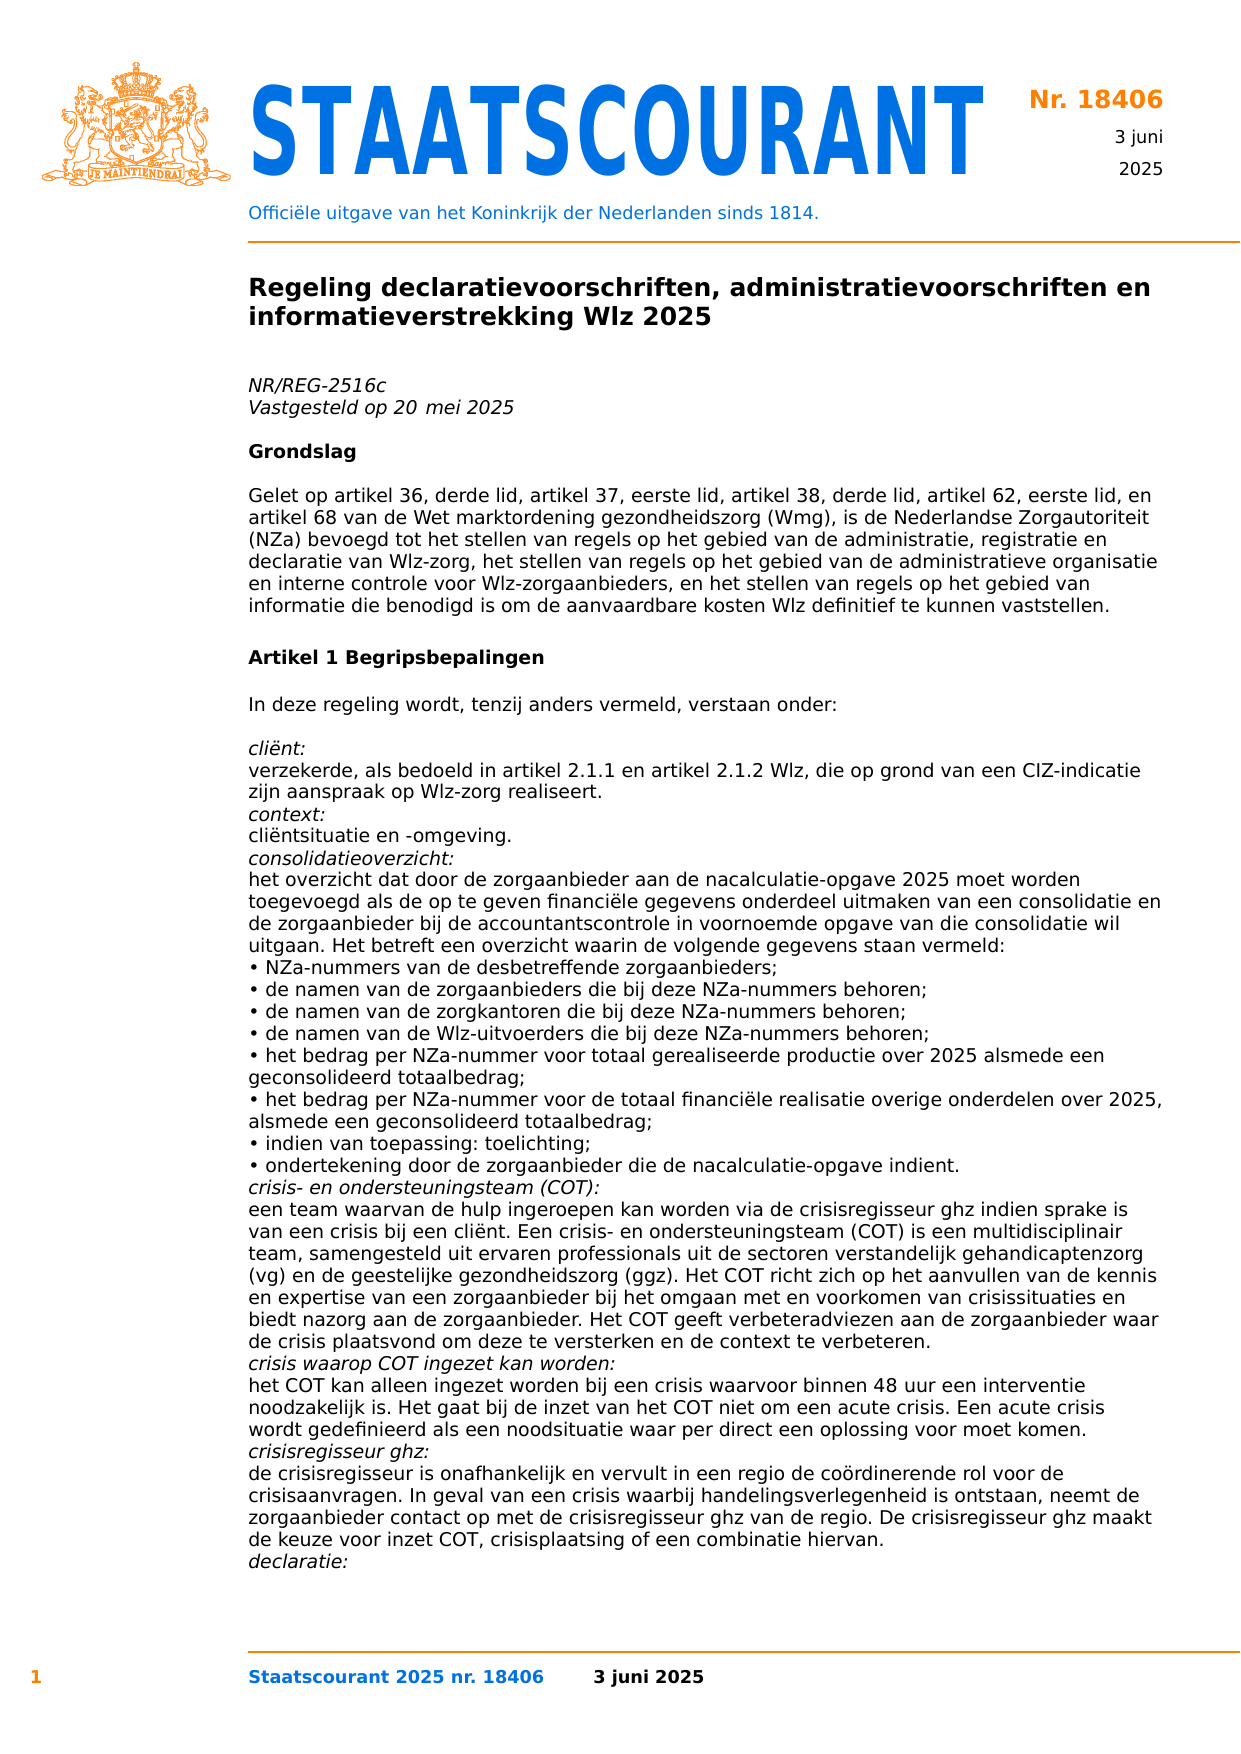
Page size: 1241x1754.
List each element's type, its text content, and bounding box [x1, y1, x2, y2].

text • indien van toepassing: toelichting; [248, 1133, 1163, 1155]
text • ondertekening door de zorgaanbieder die de nacalculatie-opgave indient. [248, 1155, 1163, 1177]
text consolidatieoverzicht: [248, 847, 1163, 869]
text • NZa-nummers van de desbetreffende zorgaanbieders; [248, 957, 1163, 979]
text cliëntsituatie en -omgeving. [248, 825, 1163, 847]
text • het bedrag per NZa-nummer voor totaal gerealiseerde productie over 2025 alsmede een geconsolideerd totaalbedrag; [248, 1045, 1163, 1089]
text Gelet op artikel 36, derde lid, artikel 37, eerste lid, artikel 38, derde lid, artikel 62, eerste lid, en artikel 68 van de Wet marktordening gezondheidszorg (Wmg), is de Nederlandse Zorgautoriteit (NZa) bevoegd tot het stellen van regels op het gebied van de administratie, registratie en declaratie van Wlz-zorg, het stellen van regels op het gebied van de administratieve organisatie en interne controle voor Wlz-zorgaanbieders, en het stellen van regels op het gebied van informatie die benodigd is om de aanvaardbare kosten Wlz definitief te kunnen vaststellen. [248, 485, 1163, 617]
subtitle Artikel 1 Begripsbepalingen [248, 647, 1163, 669]
text declaratie: [248, 1551, 1163, 1573]
text een team waarvan de hulp ingeroepen kan worden via de crisisregisseur ghz indien sprake is van een crisis bij een cliënt. Een crisis- en ondersteuningsteam (COT) is een multidisciplinair team, samengesteld uit ervaren professionals uit de sectoren verstandelijk gehandicaptenzorg (vg) en de geestelijke gezondheidszorg (ggz). Het COT richt zich op het aanvullen van de kennis en expertise van een zorgaanbieder bij het omgaan met en voorkomen van crisissituaties en biedt nazorg aan de zorgaanbieder. Het COT geeft verbeteradviezen aan de zorgaanbieder waar de crisis plaatsvond om deze te versterken en de context te verbeteren. [248, 1199, 1163, 1353]
table_header STAATSCOURANT [248, 62, 998, 203]
table_header [25, 62, 248, 241]
text cliënt: [248, 737, 1163, 759]
text NR/REG-2516c [248, 375, 1163, 397]
text In deze regeling wordt, tenzij anders vermeld, verstaan onder: [248, 694, 1163, 716]
table_cell 2025 [998, 153, 1240, 203]
text Vastgesteld op 20 mei 2025 [248, 397, 1163, 419]
text • de namen van de zorgaanbieders die bij deze NZa-nummers behoren; [248, 979, 1163, 1001]
text • het bedrag per NZa-nummer voor de totaal financiële realisatie overige onderdelen over 2025, alsmede een geconsolideerd totaalbedrag; [248, 1089, 1163, 1133]
text Grondslag [248, 441, 1163, 463]
picture [41, 62, 231, 186]
text het overzicht dat door de zorgaanbieder aan de nacalculatie-opgave 2025 moet worden toegevoegd als de op te geven financiële gegevens onderdeel uitmaken van een consolidatie en de zorgaanbieder bij de accountantscontrole in voornoemde opgave van die consolidatie wil uitgaan. Het betreft een overzicht waarin de volgende gegevens staan vermeld: [248, 869, 1163, 957]
text crisis waarop COT ingezet kan worden: [248, 1353, 1163, 1375]
subtitle Regeling declaratievoorschriften, administratievoorschriften en informatieverstrekking Wlz 2025 [248, 273, 1163, 331]
text • de namen van de zorgkantoren die bij deze NZa-nummers behoren; [248, 1001, 1163, 1023]
table_cell Officiële uitgave van het Koninkrijk der Nederlanden sinds 1814. [248, 203, 1240, 241]
text het COT kan alleen ingezet worden bij een crisis waarvoor binnen 48 uur een interventie noodzakelijk is. Het gaat bij de inzet van het COT niet om een acute crisis. Een acute crisis wordt gedefinieerd als een noodsituatie waar per direct een oplossing voor moet komen. [248, 1375, 1163, 1441]
table_cell 3 juni [998, 121, 1240, 153]
table_header Nr. 18406 [998, 62, 1240, 121]
text de crisisregisseur is onafhankelijk en vervult in een regio de coördinerende rol voor de crisisaanvragen. In geval van een crisis waarbij handelingsverlegenheid is ontstaan, neemt de zorgaanbieder contact op met de crisisregisseur ghz van de regio. De crisisregisseur ghz maakt de keuze voor inzet COT, crisisplaatsing of een combinatie hiervan. [248, 1463, 1163, 1551]
text verzekerde, als bedoeld in artikel 2.1.1 en artikel 2.1.2 Wlz, die op grond van een CIZ-indicatie zijn aanspraak op Wlz-zorg realiseert. [248, 759, 1163, 803]
text context: [248, 803, 1163, 825]
text crisis- en ondersteuningsteam (COT): [248, 1177, 1163, 1199]
text • de namen van de Wlz-uitvoerders die bij deze NZa-nummers behoren; [248, 1023, 1163, 1045]
text crisisregisseur ghz: [248, 1441, 1163, 1463]
